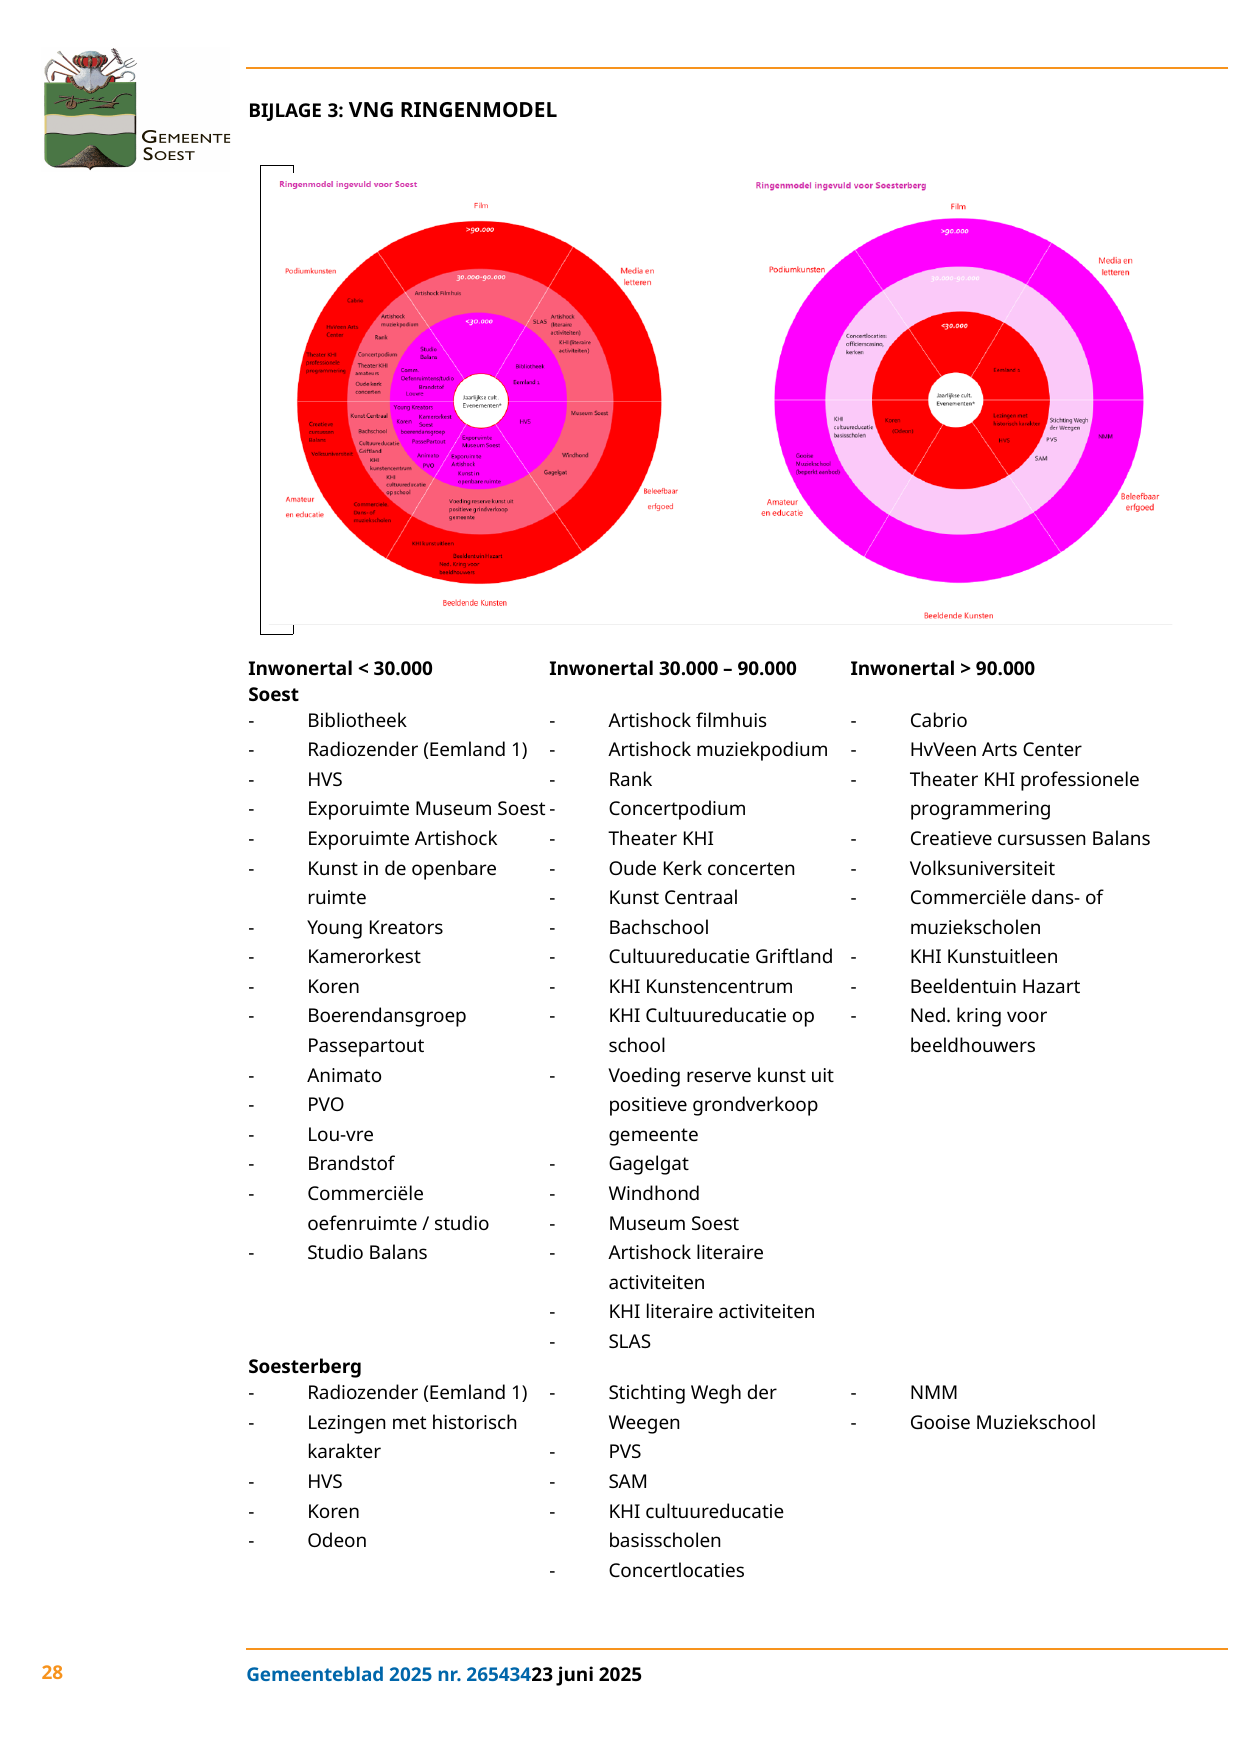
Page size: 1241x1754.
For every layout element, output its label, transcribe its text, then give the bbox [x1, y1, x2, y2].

table_cell [850, 681, 1152, 707]
table_cell Stichting Wegh der Weegen PVS SAM KHI cultuureducatie basisscholen Concertlocaties [549, 1380, 850, 1583]
table_header Inwonertal > 90.000 [850, 655, 1152, 681]
table_cell Soest [248, 681, 549, 707]
table_cell Soesterberg [248, 1354, 549, 1379]
table_cell NMM Gooise Muziekschool [850, 1380, 1152, 1583]
table_header Inwonertal 30.000 – 90.000 [549, 655, 850, 681]
table_cell Radiozender (Eemland 1) Lezingen met historisch karakter HVS Koren Odeon [248, 1380, 549, 1583]
text BIJLAGE 3: VNG RINGENMODEL [248, 95, 1152, 123]
table_header Inwonertal < 30.000 [248, 655, 549, 681]
table_cell Cabrio HvVeen Arts Center Theater KHI professionele programmering Creatieve cursussen Balans Volksuniversiteit Commerciële dans- of muziekscholen KHI Kunstuitleen Beeldentuin Hazart Ned. kring voor beeldhouwers [850, 707, 1152, 1354]
table_cell [850, 1354, 1152, 1379]
picture [268, 173, 1173, 625]
table_cell [549, 681, 850, 707]
table_cell [549, 1354, 850, 1379]
table_cell Artishock filmhuis Artishock muziekpodium Rank Concertpodium Theater KHI Oude Kerk concerten Kunst Centraal Bachschool Cultuureducatie Griftland KHI Kunstencentrum KHI Cultuureducatie op school Voeding reserve kunst uit positieve grondverkoop gemeente Gagelgat Windhond Museum Soest Artishock literaire activiteiten KHI literaire activiteiten SLAS [549, 707, 850, 1354]
picture [41, 47, 231, 172]
table_cell Bibliotheek Radiozender (Eemland 1) HVS Exporuimte Museum Soest Exporuimte Artishock Kunst in de openbare ruimte Young Kreators Kamerorkest Koren Boerendansgroep Passepartout Animato PVO Lou-vre Brandstof Commerciële oefenruimte / studio Studio Balans [248, 707, 549, 1354]
